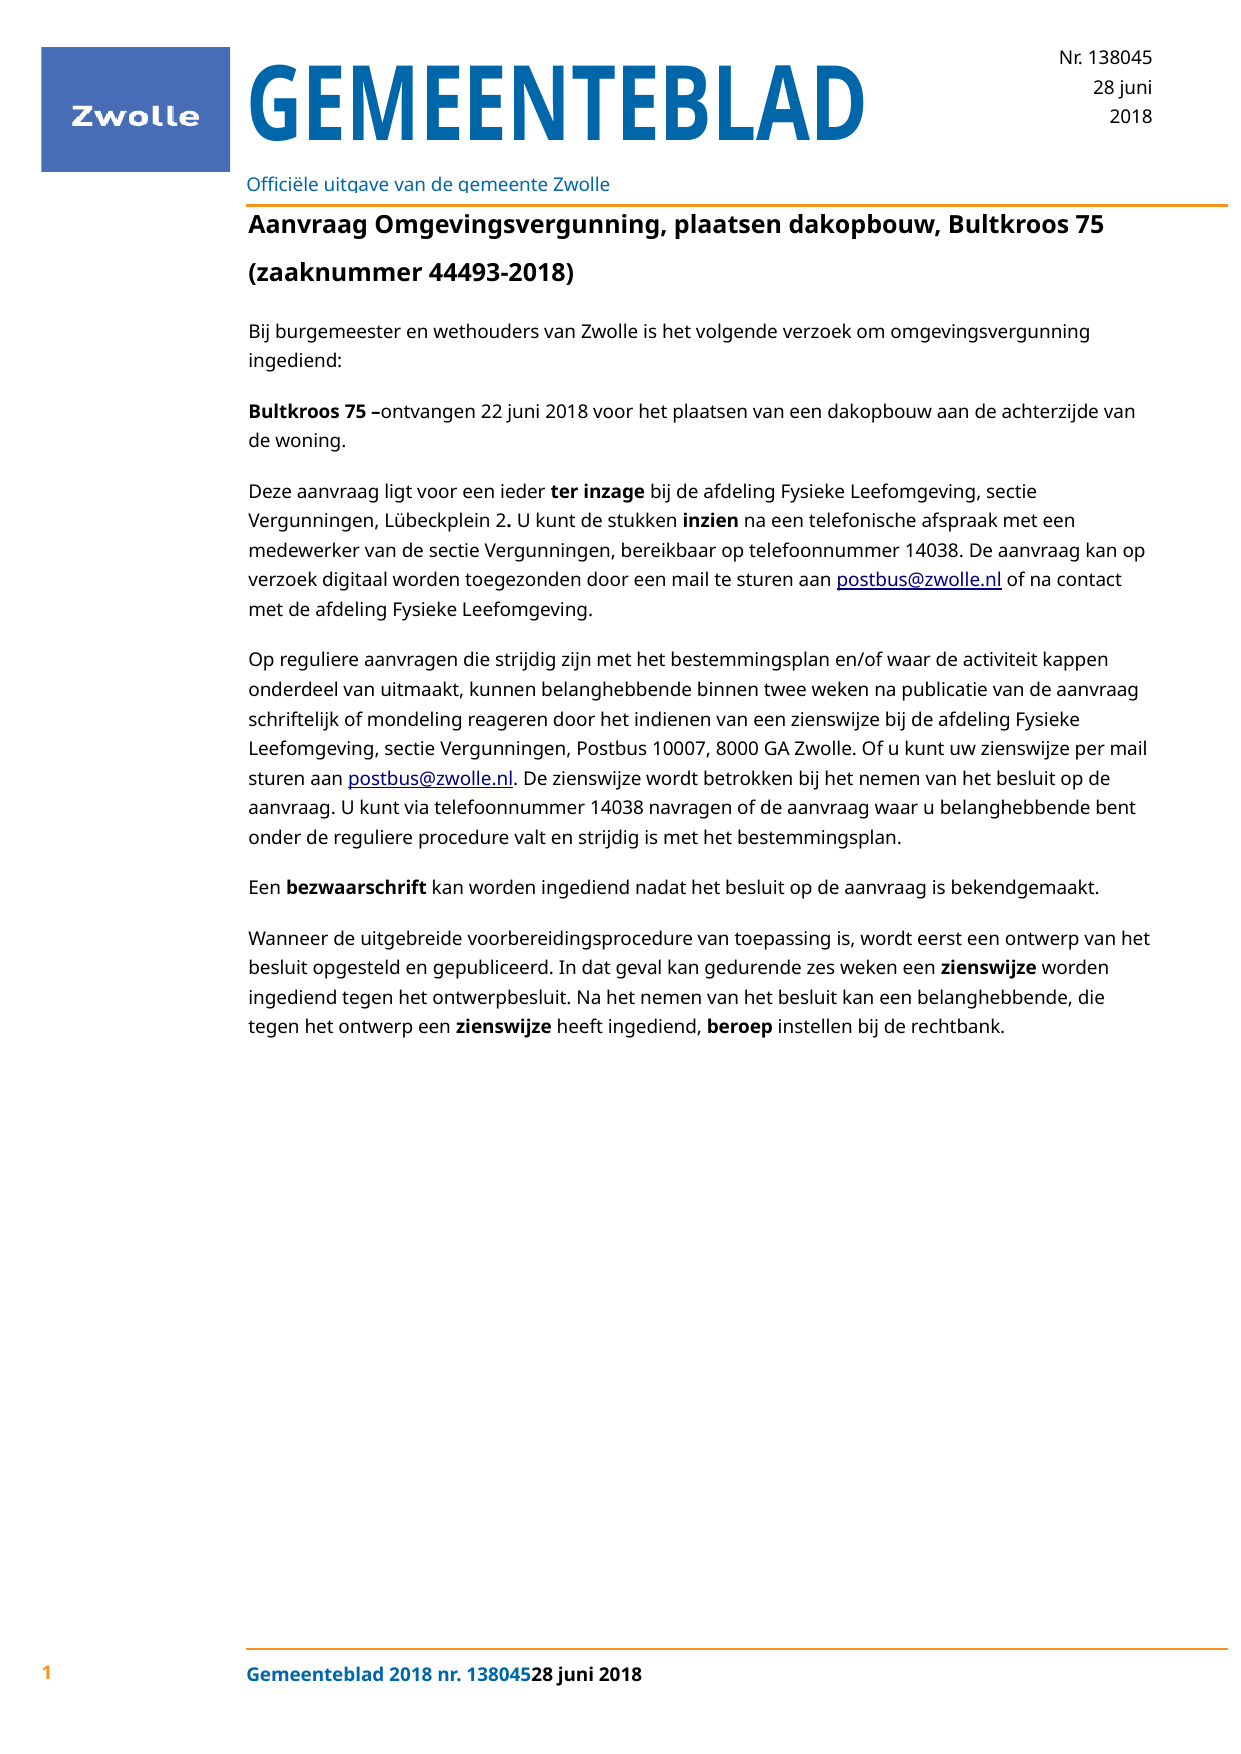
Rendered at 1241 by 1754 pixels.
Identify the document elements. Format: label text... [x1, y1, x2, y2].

text Op reguliere aanvragen die strijdig zijn met het bestemmingsplan en/of waar de activiteit kappen onderdeel van uitmaakt, kunnen belanghebbende binnen twee weken na publicatie van de aanvraag schriftelijk of mondeling reageren door het indienen van een zienswijze bij de afdeling Fysieke Leefomgeving, sectie Vergunningen, Postbus 10007, 8000 GA Zwolle. Of u kunt uw zienswijze per mail sturen aan postbus@zwolle.nl. De zienswijze wordt betrokken bij het nemen van het besluit op de aanvraag. U kunt via telefoonnummer 14038 navragen of de aanvraag waar u belanghebbende bent onder de reguliere procedure valt en strijdig is met het bestemmingsplan. [248, 647, 1152, 850]
text Bultkroos 75 –ontvangen 22 juni 2018 voor het plaatsen van een dakopbouw aan de achterzijde van de woning. [248, 398, 1152, 453]
text Een bezwaarschrift kan worden ingediend nadat het besluit op de aanvraag is bekendgemaakt. [248, 874, 1152, 900]
text Deze aanvraag ligt voor een ieder ter inzage bij de afdeling Fysieke Leefomgeving, sectie Vergunningen, Lübeckplein 2. U kunt de stukken inzien na een telefonische afspraak met een medewerker van de sectie Vergunningen, bereikbaar op telefoonnummer 14038. De aanvraag kan op verzoek digitaal worden toegezonden door een mail te sturen aan postbus@zwolle.nl of na contact met de afdeling Fysieke Leefomgeving. [248, 478, 1152, 622]
picture [41, 47, 231, 172]
text Wanneer de uitgebreide voorbereidingsprocedure van toepassing is, wordt eerst een ontwerp van het besluit opgesteld en gepubliceerd. In dat geval kan gedurende zes weken een zienswijze worden ingediend tegen het ontwerpbesluit. Na het nemen van het besluit kan een belanghebbende, die tegen het ontwerp een zienswijze heeft ingediend, beroep instellen bij de rechtbank. [248, 925, 1152, 1039]
text Aanvraag Omgevingsvergunning, plaatsen dakopbouw, Bultkroos 75 (zaaknummer 44493-2018) [248, 207, 1152, 288]
text Bij burgemeester en wethouders van Zwolle is het volgende verzoek om omgevingsvergunning ingediend: [248, 318, 1152, 373]
